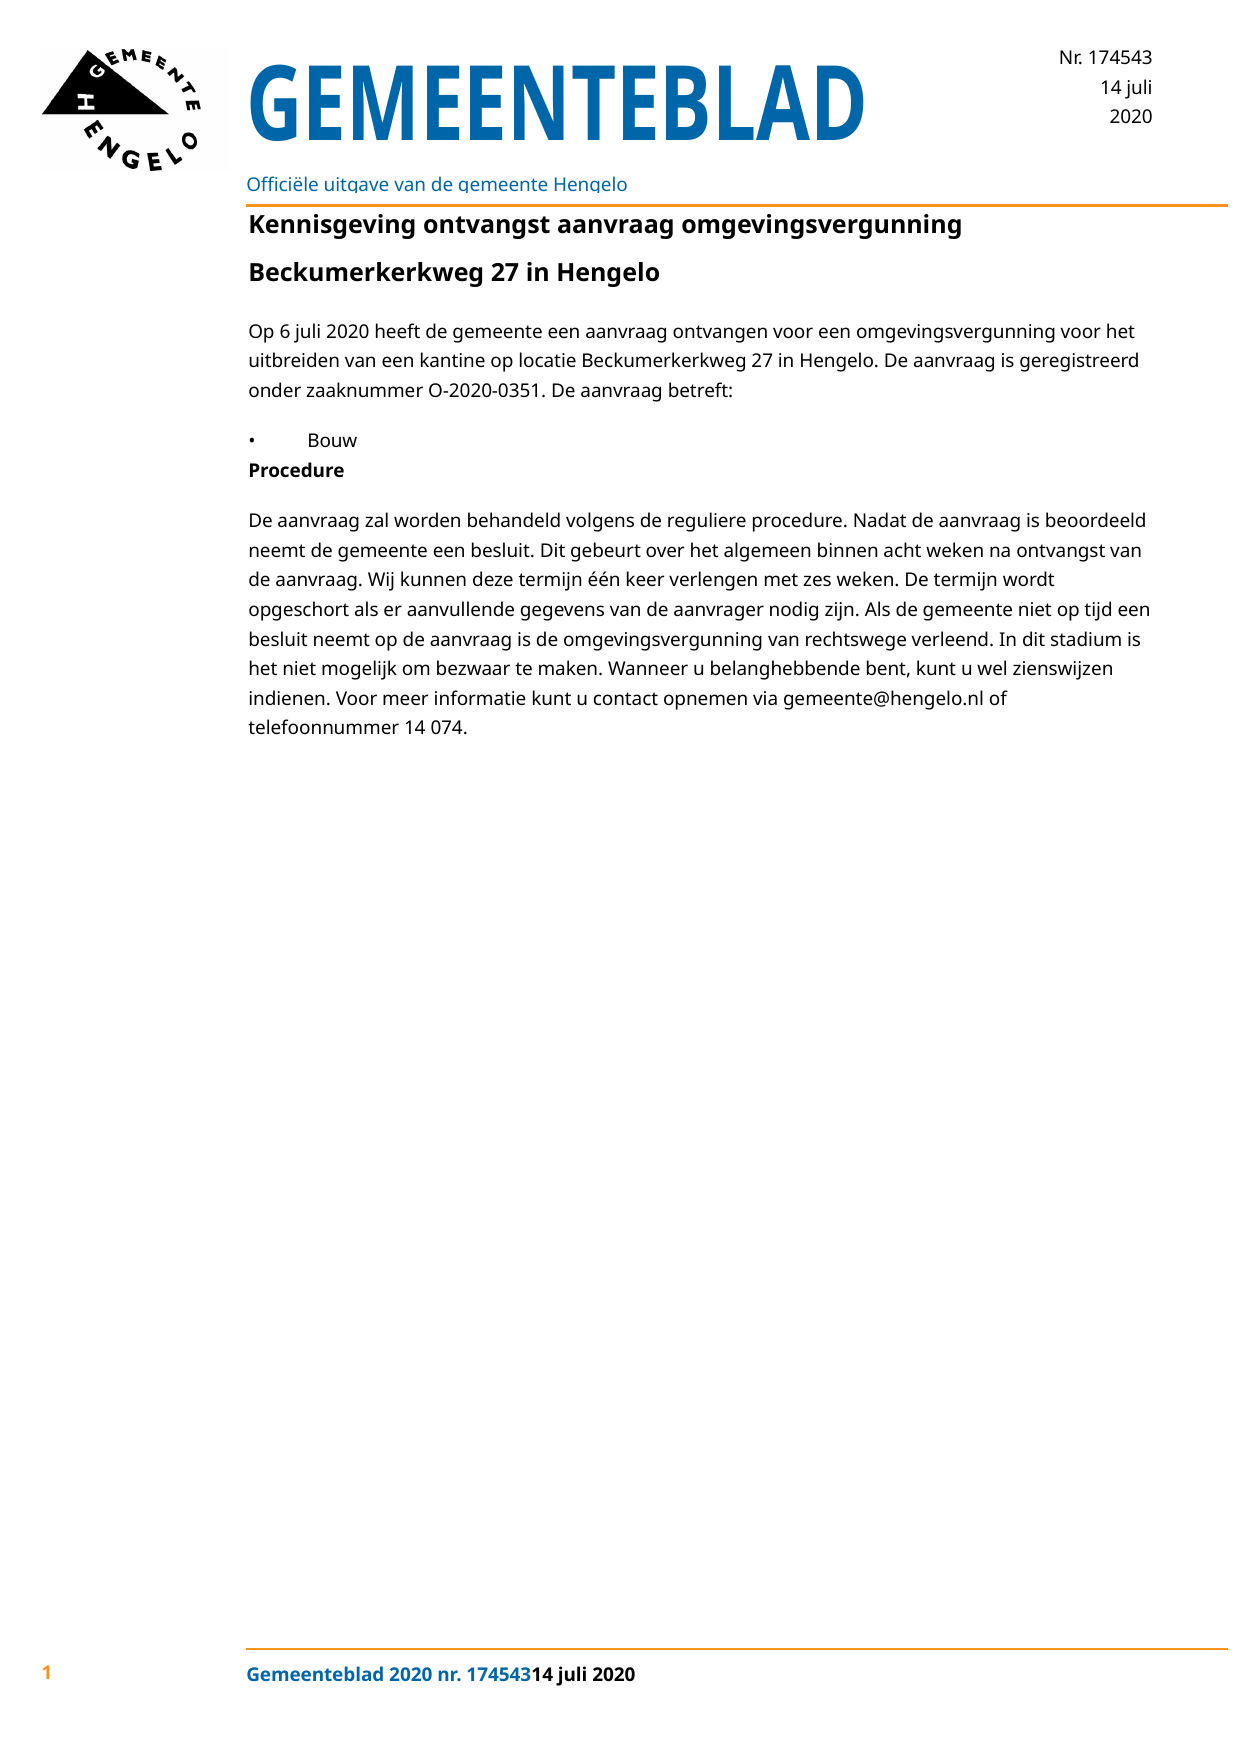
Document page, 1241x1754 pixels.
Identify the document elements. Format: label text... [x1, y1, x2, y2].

text Op 6 juli 2020 heeft de gemeente een aanvraag ontvangen voor een omgevingsvergunning voor het uitbreiden van een kantine op locatie Beckumerkerkweg 27 in Hengelo. De aanvraag is geregistreerd onder zaaknummer O-2020-0351. De aanvraag betreft: [248, 318, 1152, 403]
text De aanvraag zal worden behandeld volgens de reguliere procedure. Nadat de aanvraag is beoordeeld neemt de gemeente een besluit. Dit gebeurt over het algemeen binnen acht weken na ontvangst van de aanvraag. Wij kunnen deze termijn één keer verlengen met zes weken. De termijn wordt opgeschort als er aanvullende gegevens van de aanvrager nodig zijn. Als de gemeente niet op tijd een besluit neemt op de aanvraag is de omgevingsvergunning van rechtswege verleend. In dit stadium is het niet mogelijk om bezwaar te maken. Wanneer u belanghebbende bent, kunt u wel zienswijzen indienen. Voor meer informatie kunt u contact opnemen via gemeente@hengelo.nl of telefoonnummer 14 074. [248, 507, 1152, 740]
list Bouw [248, 427, 1152, 453]
picture [41, 47, 231, 172]
text Kennisgeving ontvangst aanvraag omgevingsvergunning Beckumerkerkweg 27 in Hengelo [248, 207, 1152, 288]
text Procedure [248, 457, 1152, 483]
